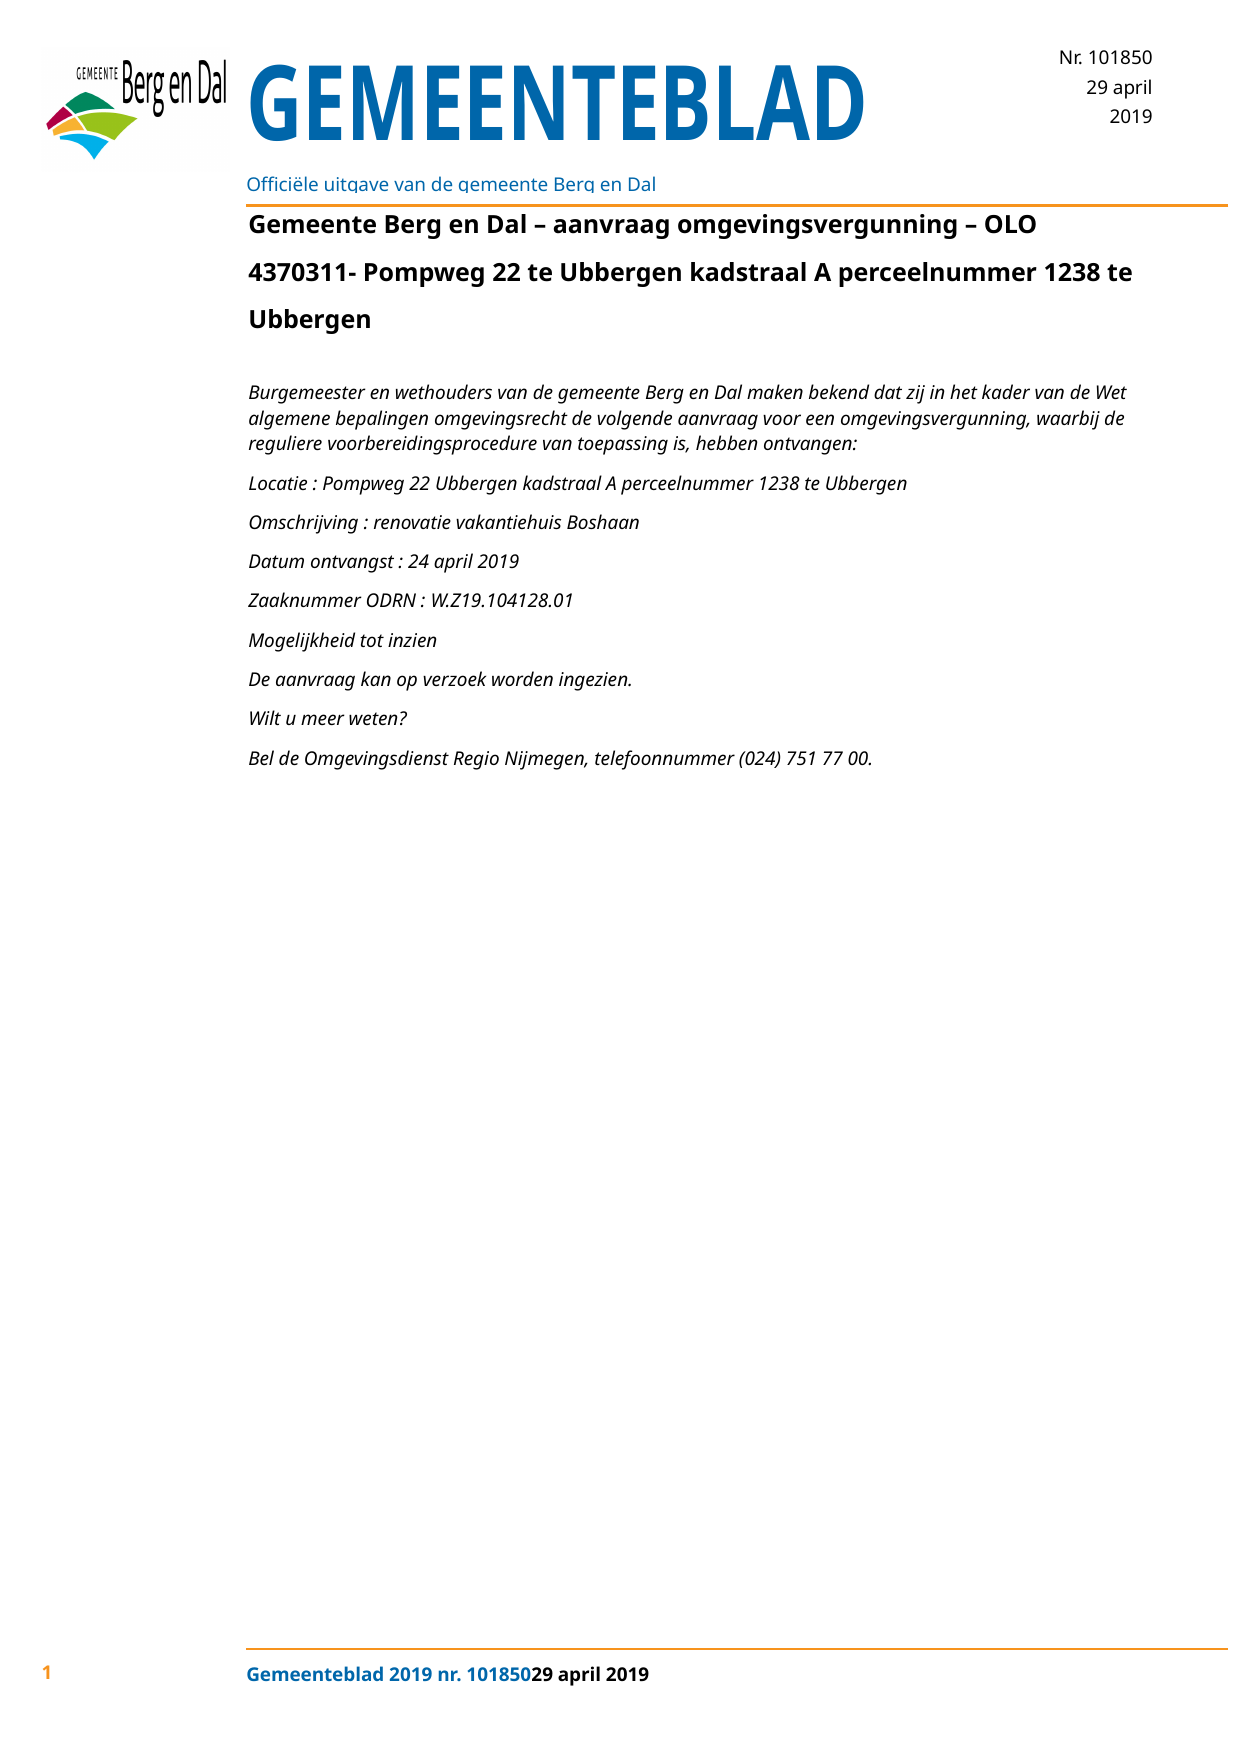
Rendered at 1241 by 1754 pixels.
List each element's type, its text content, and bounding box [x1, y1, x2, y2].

text Locatie : Pompweg 22 Ubbergen kadstraal A perceelnummer 1238 te Ubbergen [248, 470, 1152, 496]
text Mogelijkheid tot inzien [248, 627, 1152, 653]
text Omschrijving : renovatie vakantiehuis Boshaan [248, 509, 1152, 535]
text Gemeente Berg en Dal – aanvraag omgevingsvergunning – OLO 4370311- Pompweg 22 te Ubbergen kadstraal A perceelnummer 1238 te Ubbergen [248, 207, 1152, 336]
text Burgemeester en wethouders van de gemeente Berg en Dal maken bekend dat zij in het kader van de Wet algemene bepalingen omgevingsrecht de volgende aanvraag voor een omgevingsvergunning, waarbij de reguliere voorbereidingsprocedure van toepassing is, hebben ontvangen: [248, 379, 1152, 456]
text Wilt u meer weten? [248, 705, 1152, 731]
text Zaaknummer ODRN : W.Z19.104128.01 [248, 588, 1152, 613]
picture [41, 47, 231, 172]
text De aanvraag kan op verzoek worden ingezien. [248, 666, 1152, 692]
text Datum ontvangst : 24 april 2019 [248, 548, 1152, 574]
text Bel de Omgevingsdienst Regio Nijmegen, telefoonnummer (024) 751 77 00. [248, 745, 1152, 770]
